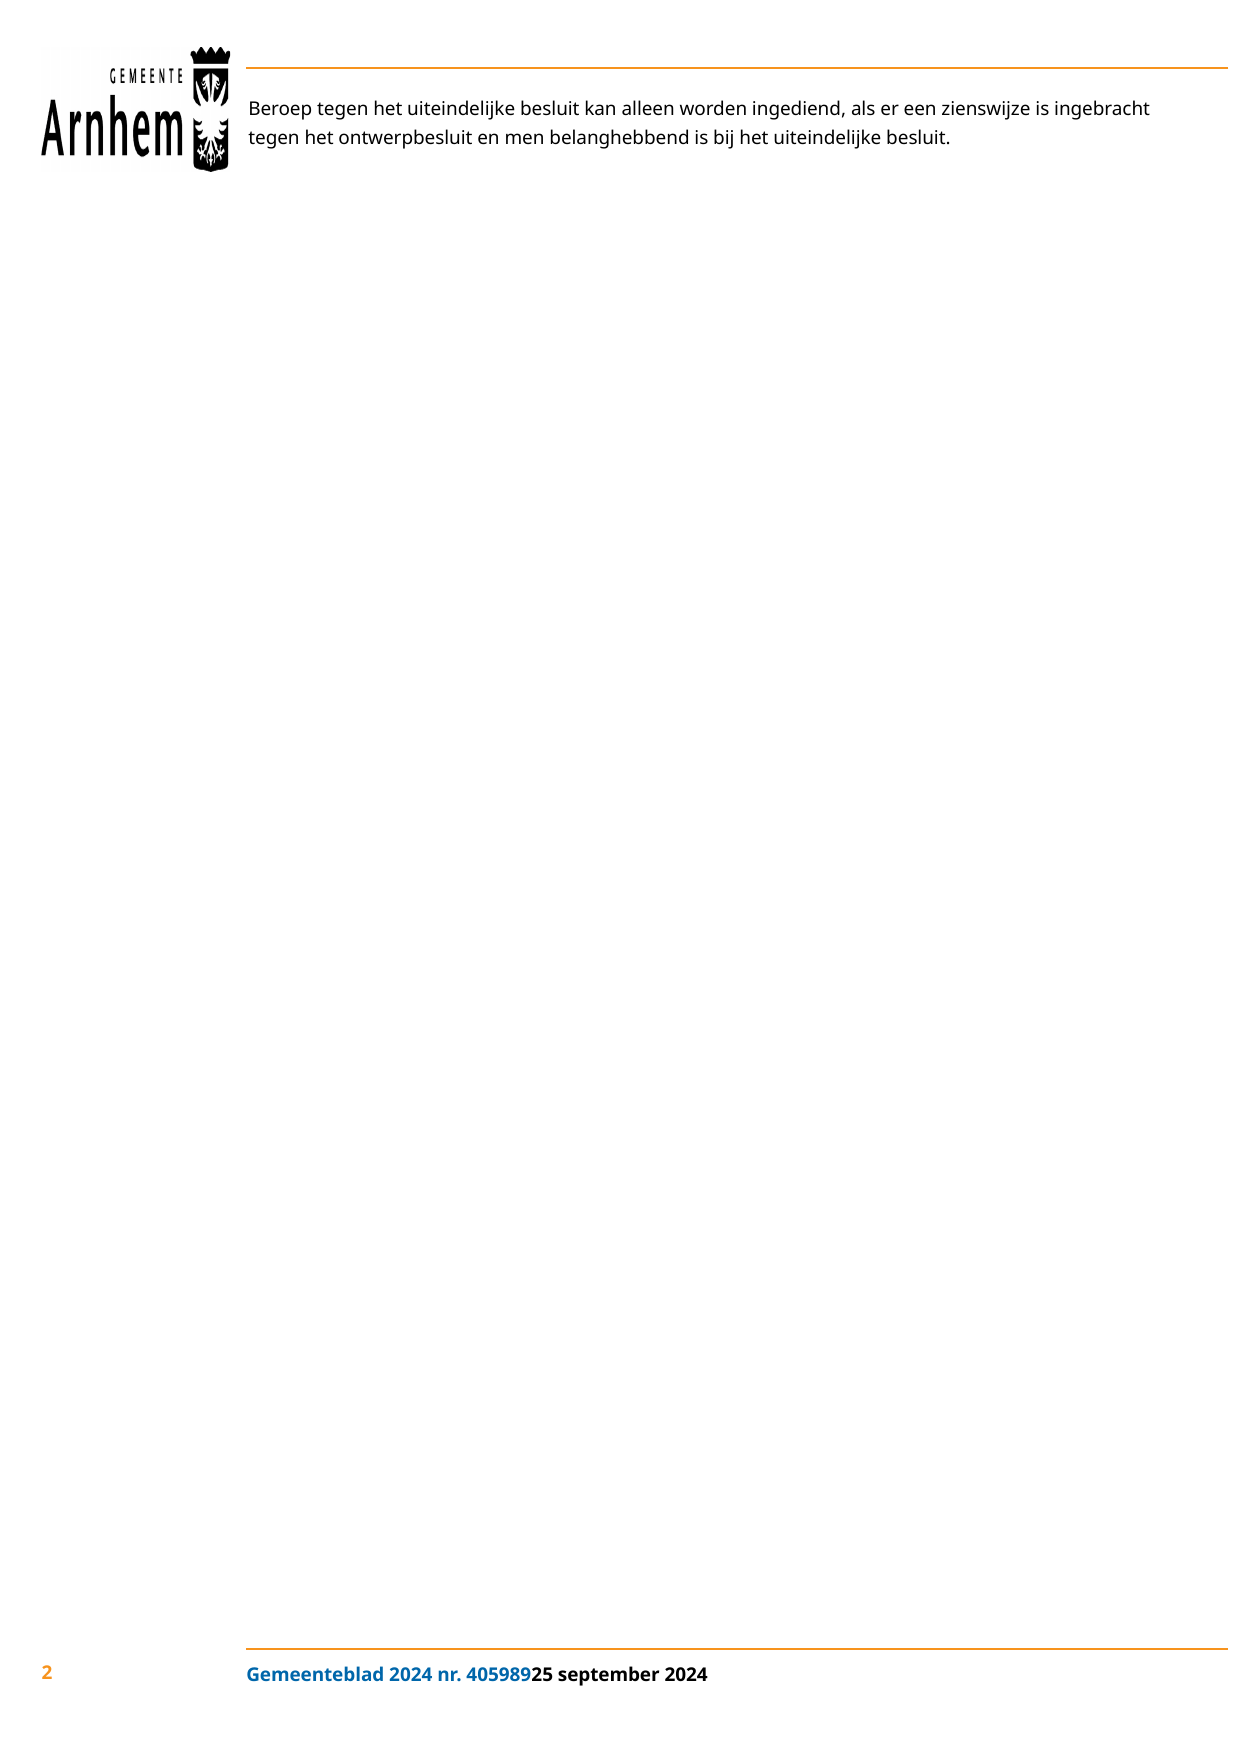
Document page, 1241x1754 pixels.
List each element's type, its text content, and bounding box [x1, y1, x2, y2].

text Beroep tegen het uiteindelijke besluit kan alleen worden ingediend, als er een zienswijze is ingebracht tegen het ontwerpbesluit en men belanghebbend is bij het uiteindelijke besluit. [248, 95, 1152, 150]
picture [41, 47, 231, 172]
